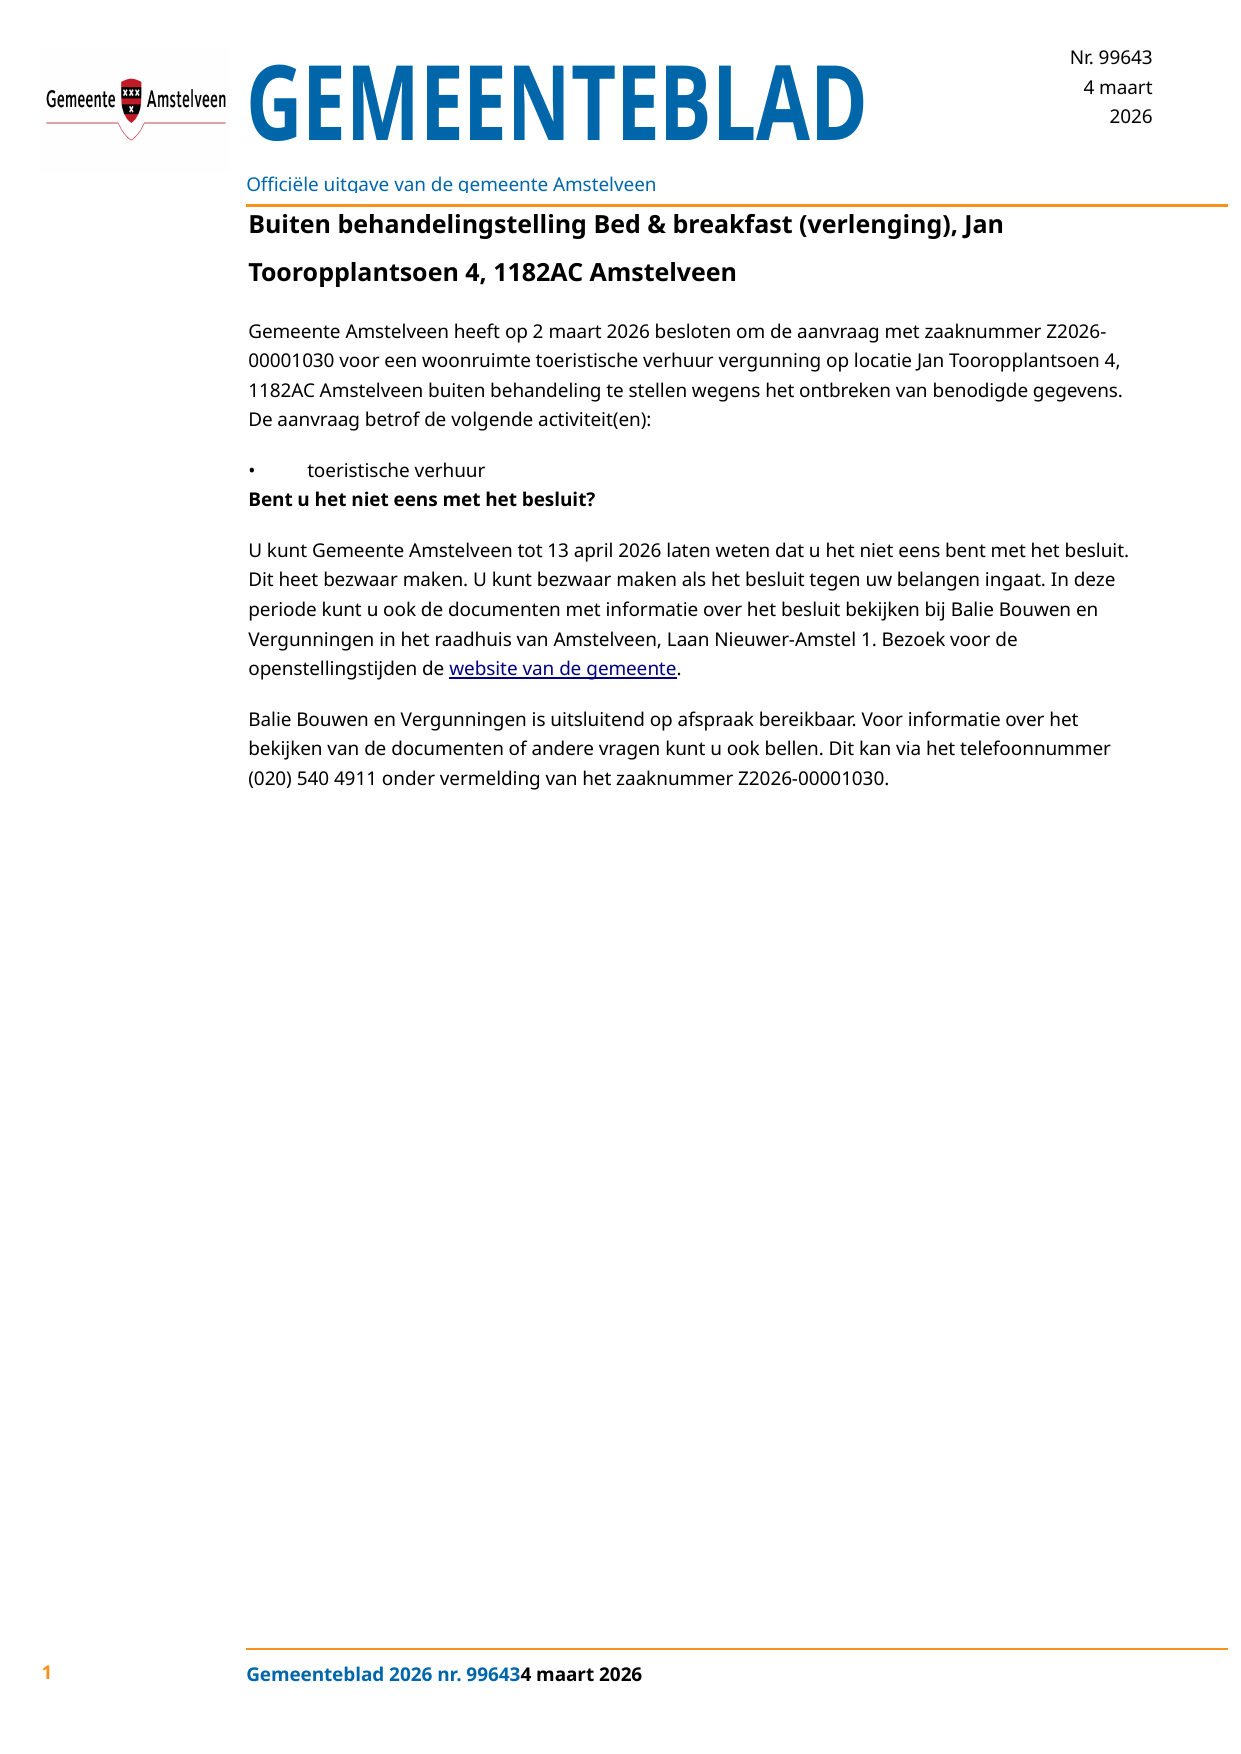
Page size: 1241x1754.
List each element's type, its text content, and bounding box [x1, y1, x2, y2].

text Buiten behandelingstelling Bed & breakfast (verlenging), Jan Tooropplantsoen 4, 1182AC Amstelveen [248, 207, 1152, 288]
list toeristische verhuur [248, 457, 1152, 483]
text Balie Bouwen en Vergunningen is uitsluitend op afspraak bereikbaar. Voor informatie over het bekijken van de documenten of andere vragen kunt u ook bellen. Dit kan via het telefoonnummer (020) 540 4911 onder vermelding van het zaaknummer Z2026-00001030. [248, 706, 1152, 791]
text Gemeente Amstelveen heeft op 2 maart 2026 besloten om de aanvraag met zaaknummer Z2026-00001030 voor een woonruimte toeristische verhuur vergunning op locatie Jan Tooropplantsoen 4, 1182AC Amstelveen buiten behandeling te stellen wegens het ontbreken van benodigde gegevens. De aanvraag betrof de volgende activiteit(en): [248, 318, 1152, 432]
text Bent u het niet eens met het besluit? [248, 487, 1152, 512]
picture [41, 47, 231, 172]
text U kunt Gemeente Amstelveen tot 13 april 2026 laten weten dat u het niet eens bent met het besluit. Dit heet bezwaar maken. U kunt bezwaar maken als het besluit tegen uw belangen ingaat. In deze periode kunt u ook de documenten met informatie over het besluit bekijken bij Balie Bouwen en Vergunningen in het raadhuis van Amstelveen, Laan Nieuwer-Amstel 1. Bezoek voor de openstellingstijden de website van de gemeente. [248, 537, 1152, 681]
